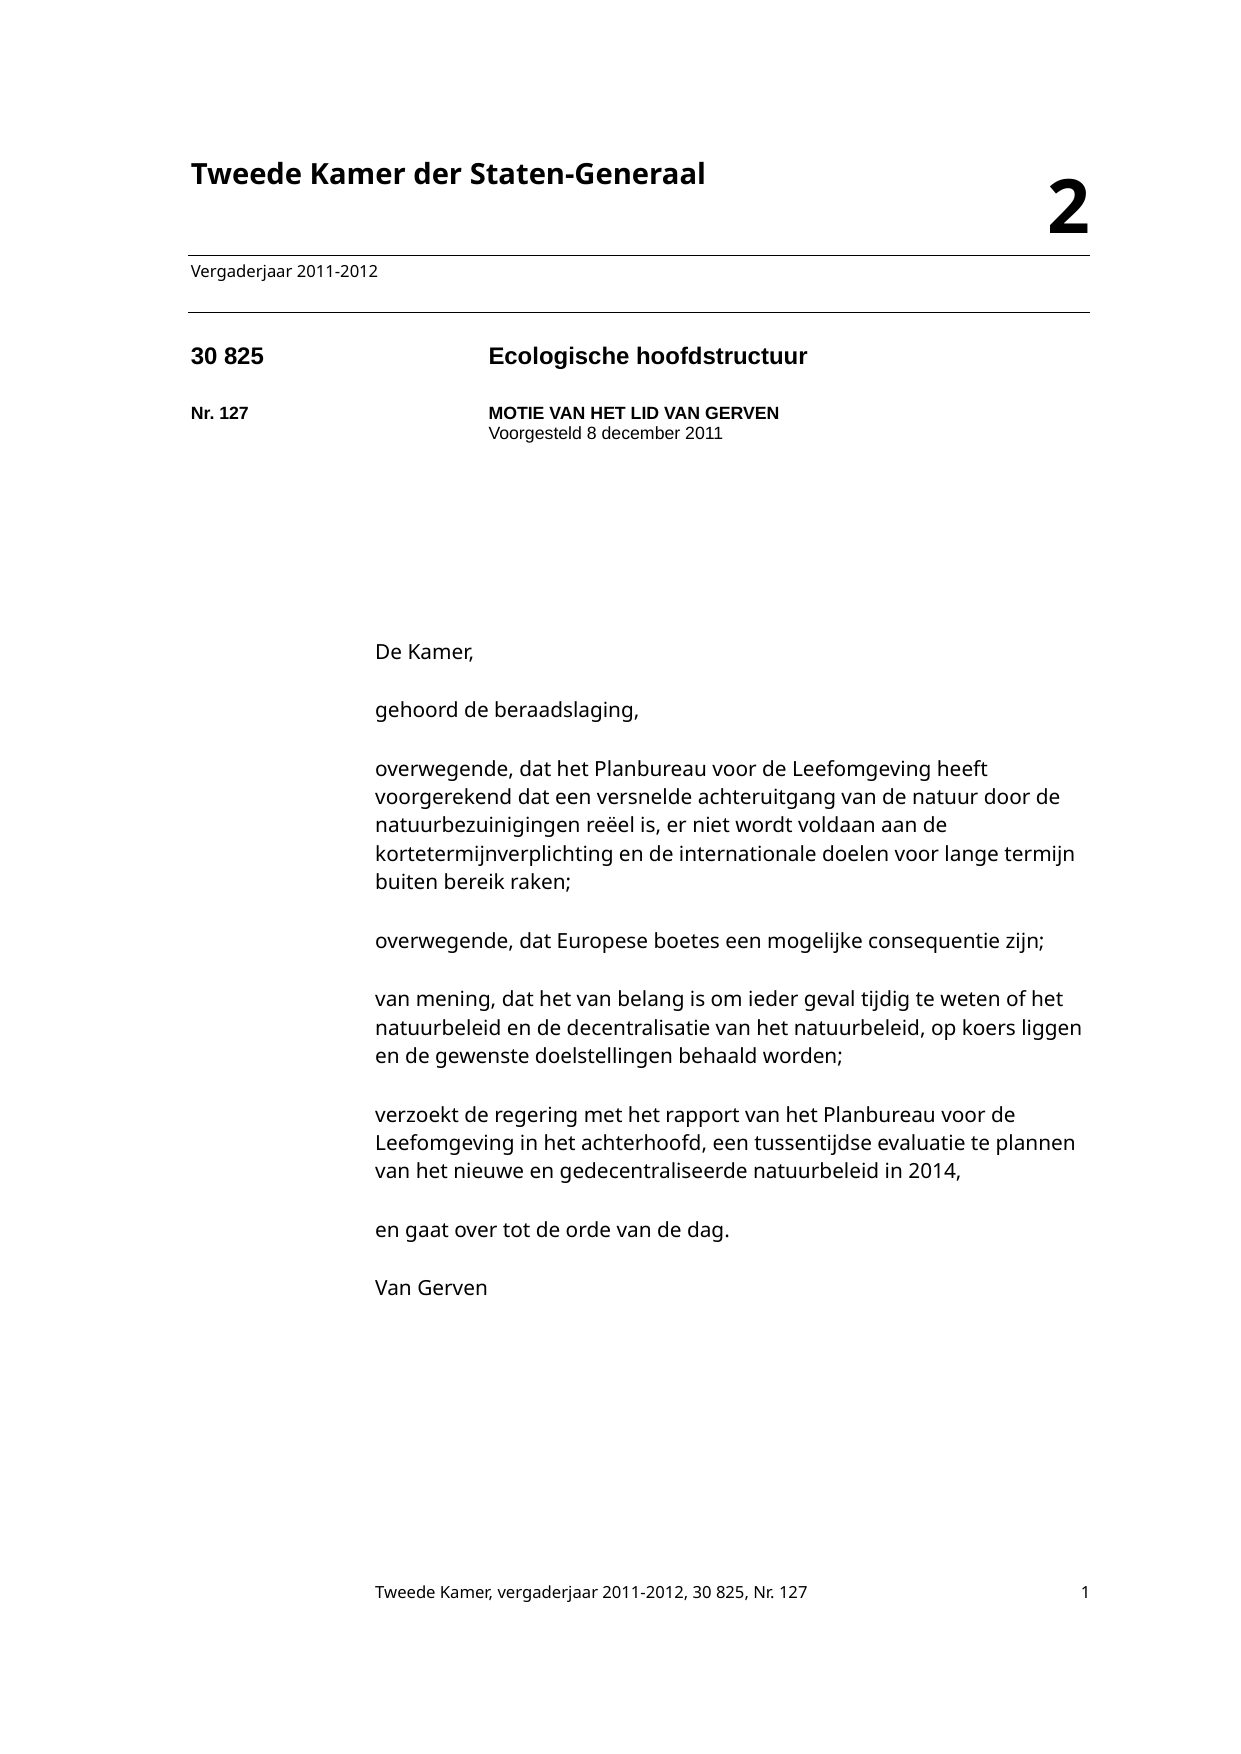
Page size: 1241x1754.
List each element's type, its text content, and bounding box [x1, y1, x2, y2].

table_cell [188, 313, 485, 339]
table_cell MOTIE VAN HET LID VAN GERVEN Voorgesteld 8 december 2011 [485, 399, 1090, 518]
text overwegende, dat Europese boetes een mogelijke consequentie zijn; [375, 926, 1090, 954]
table_header Tweede Kamer der Staten-Generaal [188, 150, 909, 255]
table_header 2 [910, 150, 1090, 255]
table_cell Vergaderjaar 2011-2012 [188, 256, 485, 312]
text De Kamer, [375, 637, 1090, 665]
table_cell Ecologische hoofdstructuur [485, 339, 1090, 399]
text overwegende, dat het Planbureau voor de Leefomgeving heeft voorgerekend dat een versnelde achteruitgang van de natuur door de natuurbezuinigingen reëel is, er niet wordt voldaan aan de kortetermijnverplichting en de internationale doelen voor lange termijn buiten bereik raken; [375, 754, 1090, 896]
text Van Gerven [375, 1273, 1090, 1302]
table_cell 30 825 [188, 339, 485, 399]
text van mening, dat het van belang is om ieder geval tijdig te weten of het natuurbeleid en de decentralisatie van het natuurbeleid, op koers liggen en de gewenste doelstellingen behaald worden; [375, 984, 1090, 1070]
text en gaat over tot de orde van de dag. [375, 1215, 1090, 1243]
table_cell [485, 313, 1090, 339]
table_cell Nr. 127 [188, 399, 485, 518]
text gehoord de beraadslaging, [375, 695, 1090, 724]
text verzoekt de regering met het rapport van het Planbureau voor de Leefomgeving in het achterhoofd, een tussentijdse evaluatie te plannen van het nieuwe en gedecentraliseerde natuurbeleid in 2014, [375, 1100, 1090, 1185]
table_cell [485, 256, 1090, 312]
